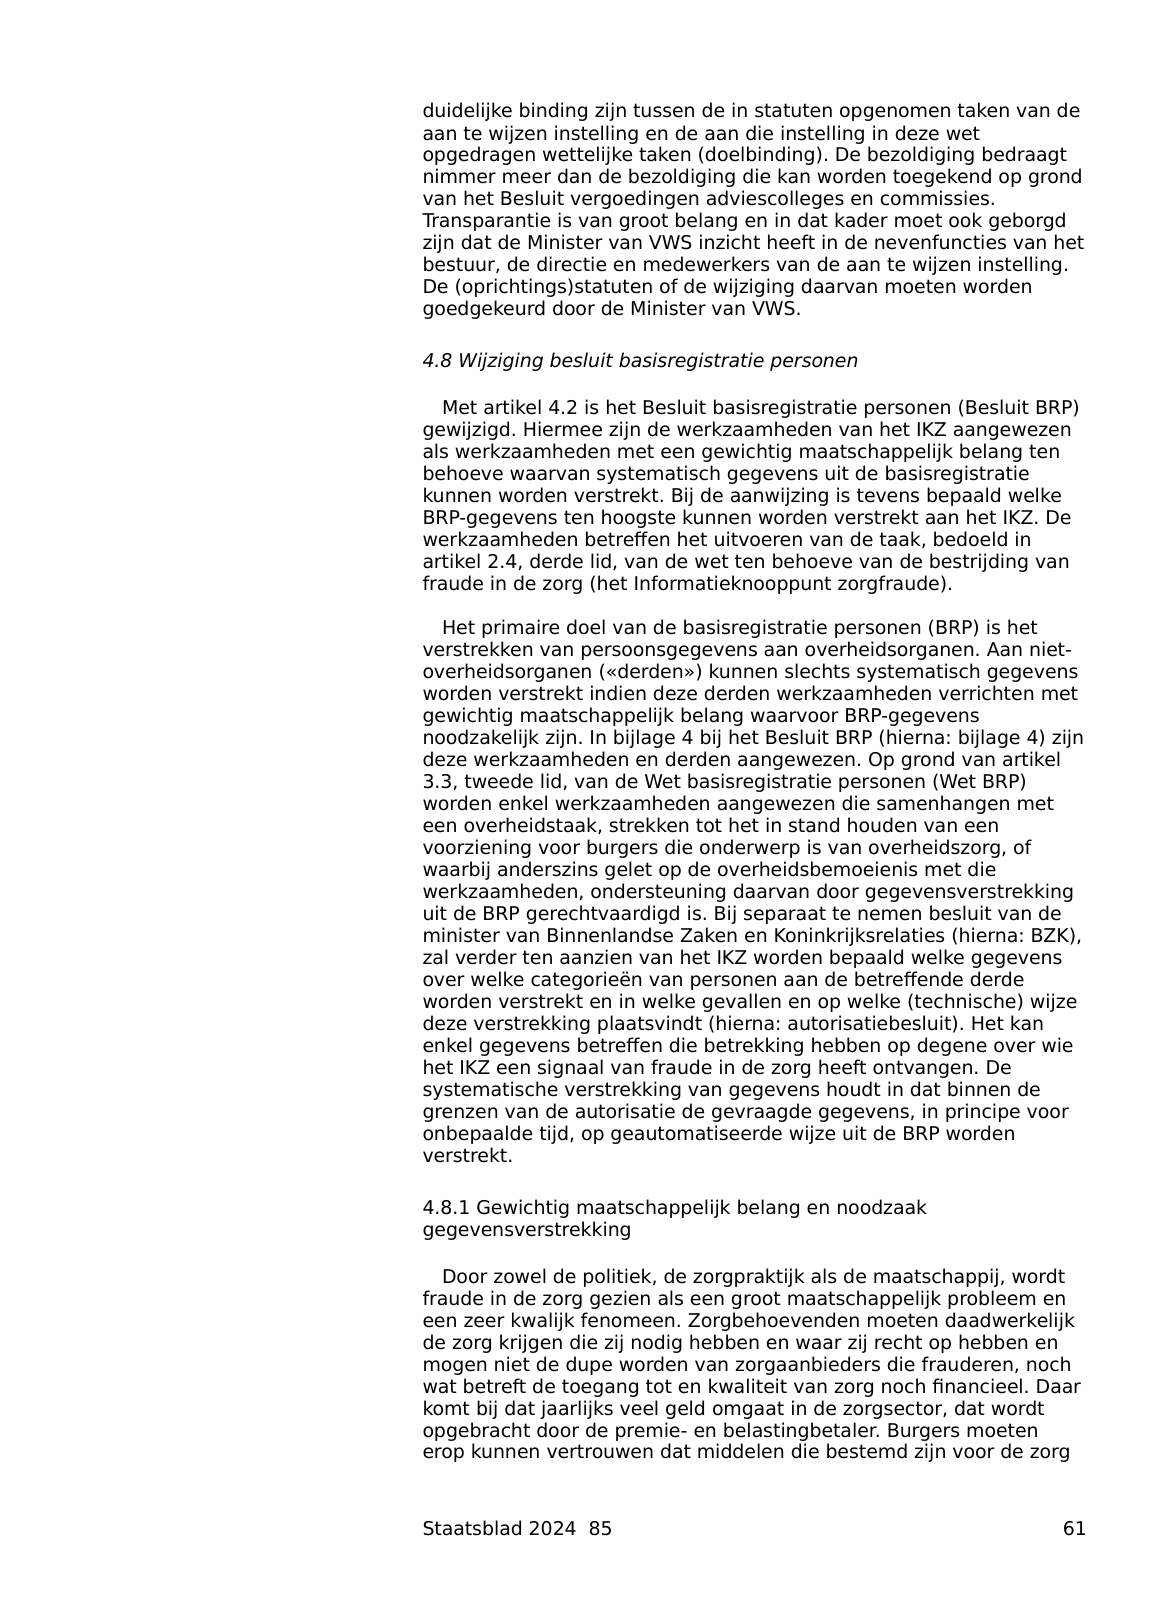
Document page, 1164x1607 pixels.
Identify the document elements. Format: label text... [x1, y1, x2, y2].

text duidelijke binding zijn tussen de in statuten opgenomen taken van de aan te wijzen instelling en de aan die instelling in deze wet opgedragen wettelijke taken (doelbinding). De bezoldiging bedraagt nimmer meer dan de bezoldiging die kan worden toegekend op grond van het Besluit vergoedingen adviescolleges en commissies. Transparantie is van groot belang en in dat kader moet ook geborgd zijn dat de Minister van VWS inzicht heeft in de nevenfuncties van het bestuur, de directie en medewerkers van de aan te wijzen instelling. De (oprichtings)statuten of de wijziging daarvan moeten worden goedgekeurd door de Minister van VWS. [422, 100, 1087, 320]
text Door zowel de politiek, de zorgpraktijk als de maatschappij, wordt fraude in de zorg gezien als een groot maatschappelijk probleem en een zeer kwalijk fenomeen. Zorgbehoevenden moeten daadwerkelijk de zorg krijgen die zij nodig hebben en waar zij recht op hebben en mogen niet de dupe worden van zorgaanbieders die frauderen, noch wat betreft de toegang tot en kwaliteit van zorg noch financieel. Daar komt bij dat jaarlijks veel geld omgaat in de zorgsector, dat wordt opgebracht door de premie- en belastingbetaler. Burgers moeten erop kunnen vertrouwen dat middelen die bestemd zijn voor de zorg [422, 1266, 1087, 1463]
text Met artikel 4.2 is het Besluit basisregistratie personen (Besluit BRP) gewijzigd. Hiermee zijn de werkzaamheden van het IKZ aangewezen als werkzaamheden met een gewichtig maatschappelijk belang ten behoeve waarvan systematisch gegevens uit de basisregistratie kunnen worden verstrekt. Bij de aanwijzing is tevens bepaald welke BRP-gegevens ten hoogste kunnen worden verstrekt aan het IKZ. De werkzaamheden betreffen het uitvoeren van de taak, bedoeld in artikel 2.4, derde lid, van de wet ten behoeve van de bestrijding van fraude in de zorg (het Informatieknooppunt zorgfraude). [422, 397, 1087, 595]
subtitle 4.8.1 Gewichtig maatschappelijk belang en noodzaak gegevensverstrekking [422, 1197, 1087, 1241]
text Het primaire doel van de basisregistratie personen (BRP) is het verstrekken van persoonsgegevens aan overheidsorganen. Aan niet-overheidsorganen («derden») kunnen slechts systematisch gegevens worden verstrekt indien deze derden werkzaamheden verrichten met gewichtig maatschappelijk belang waarvoor BRP-gegevens noodzakelijk zijn. In bijlage 4 bij het Besluit BRP (hierna: bijlage 4) zijn deze werkzaamheden en derden aangewezen. Op grond van artikel 3.3, tweede lid, van de Wet basisregistratie personen (Wet BRP) worden enkel werkzaamheden aangewezen die samenhangen met een overheidstaak, strekken tot het in stand houden van een voorziening voor burgers die onderwerp is van overheidszorg, of waarbij anderszins gelet op de overheidsbemoeienis met die werkzaamheden, ondersteuning daarvan door gegevensverstrekking uit de BRP gerechtvaardigd is. Bij separaat te nemen besluit van de minister van Binnenlandse Zaken en Koninkrijksrelaties (hierna: BZK), zal verder ten aanzien van het IKZ worden bepaald welke gegevens over welke categorieën van personen aan de betreffende derde worden verstrekt en in welke gevallen en op welke (technische) wijze deze verstrekking plaatsvindt (hierna: autorisatiebesluit). Het kan enkel gegevens betreffen die betrekking hebben op degene over wie het IKZ een signaal van fraude in de zorg heeft ontvangen. De systematische verstrekking van gegevens houdt in dat binnen de grenzen van de autorisatie de gevraagde gegevens, in principe voor onbepaalde tijd, op geautomatiseerde wijze uit de BRP worden verstrekt. [422, 617, 1087, 1167]
subtitle 4.8 Wijziging besluit basisregistratie personen [422, 350, 1087, 372]
